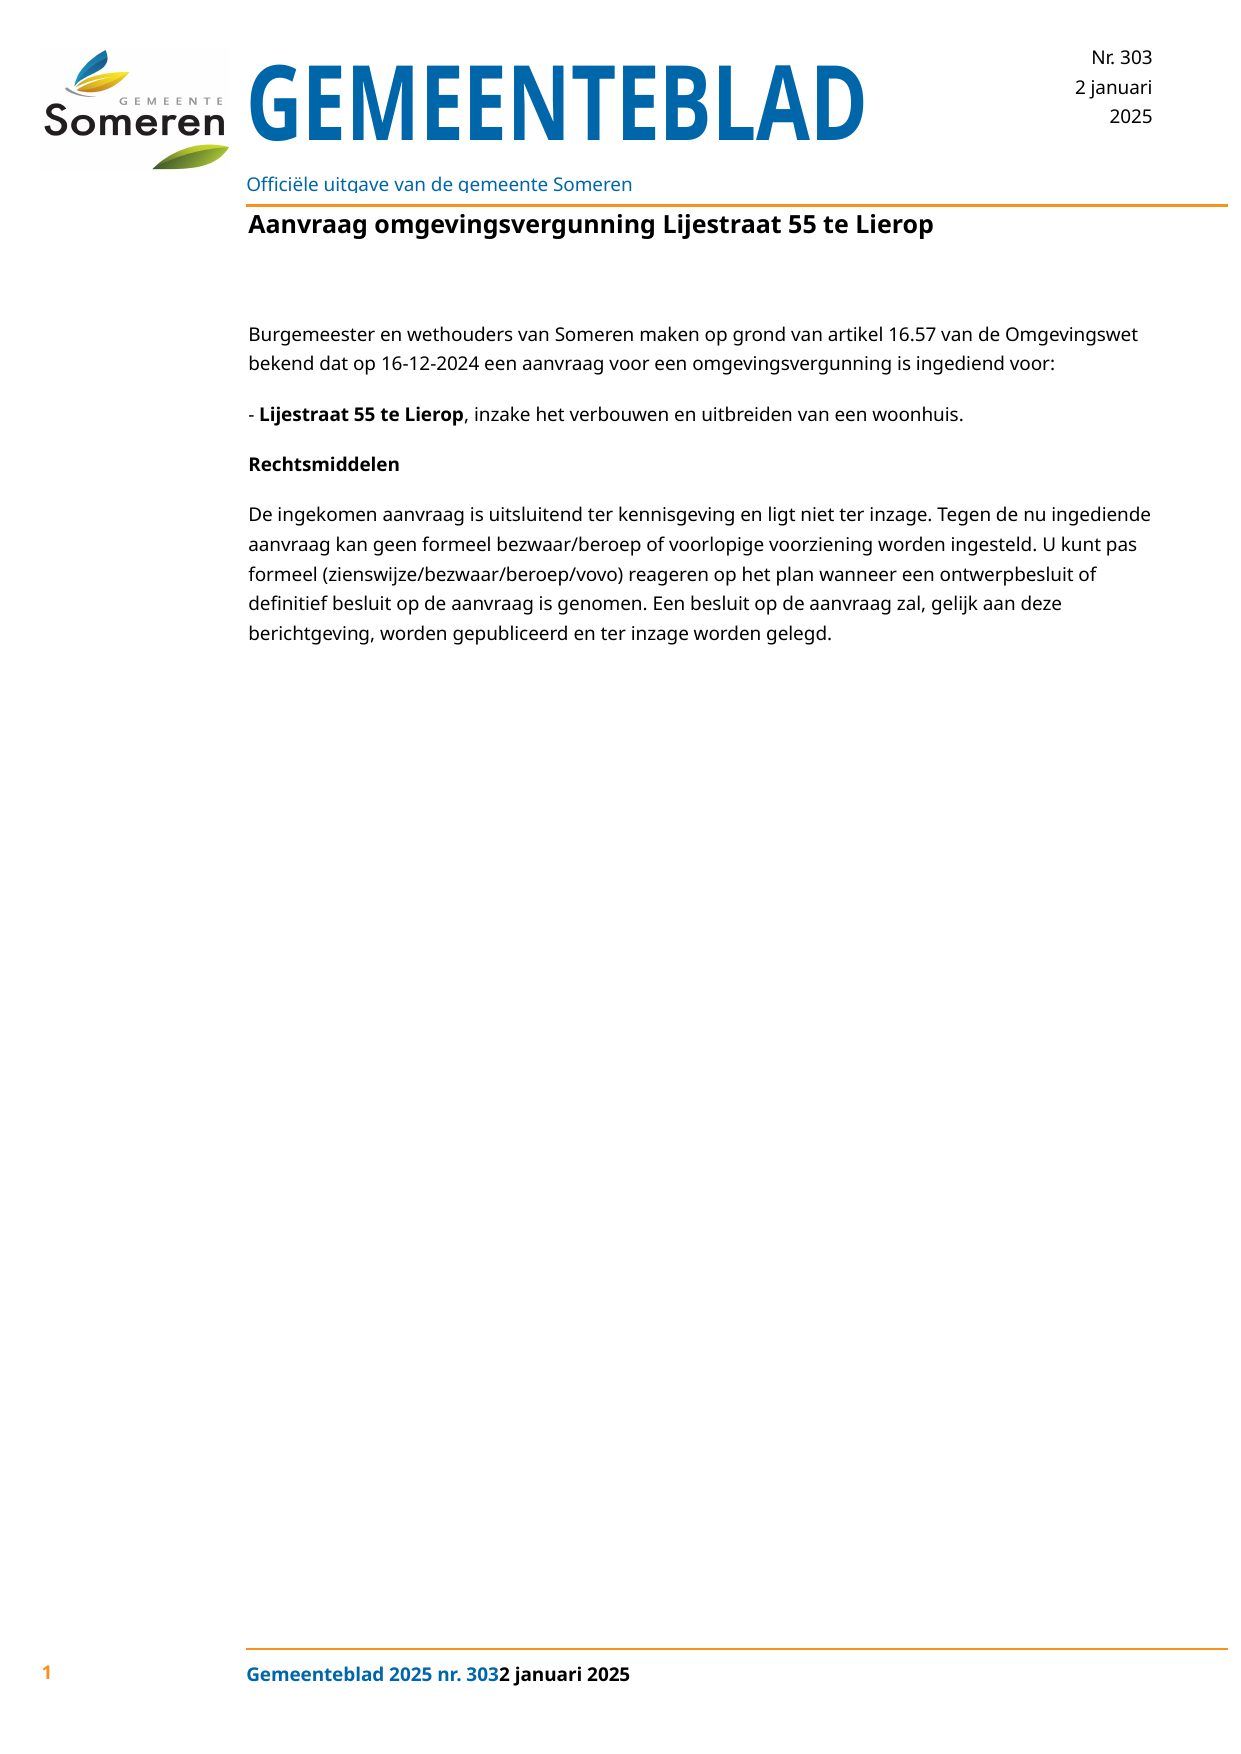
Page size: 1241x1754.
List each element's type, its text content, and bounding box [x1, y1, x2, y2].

text De ingekomen aanvraag is uitsluitend ter kennisgeving en ligt niet ter inzage. Tegen de nu ingediende aanvraag kan geen formeel bezwaar/beroep of voorlopige voorziening worden ingesteld. U kunt pas formeel (zienswijze/bezwaar/beroep/vovo) reageren op het plan wanneer een ontwerpbesluit of definitief besluit op de aanvraag is genomen. Een besluit op de aanvraag zal, gelijk aan deze berichtgeving, worden gepubliceerd en ter inzage worden gelegd. [248, 502, 1152, 646]
text Rechtsmiddelen [248, 451, 1152, 477]
text Aanvraag omgevingsvergunning Lijestraat 55 te Lierop [248, 207, 1152, 241]
text - Lijestraat 55 te Lierop, inzake het verbouwen en uitbreiden van een woonhuis. [248, 401, 1152, 426]
text Burgemeester en wethouders van Someren maken op grond van artikel 16.57 van de Omgevingswet bekend dat op 16-12-2024 een aanvraag voor een omgevingsvergunning is ingediend voor: [248, 321, 1152, 376]
picture [41, 47, 231, 172]
